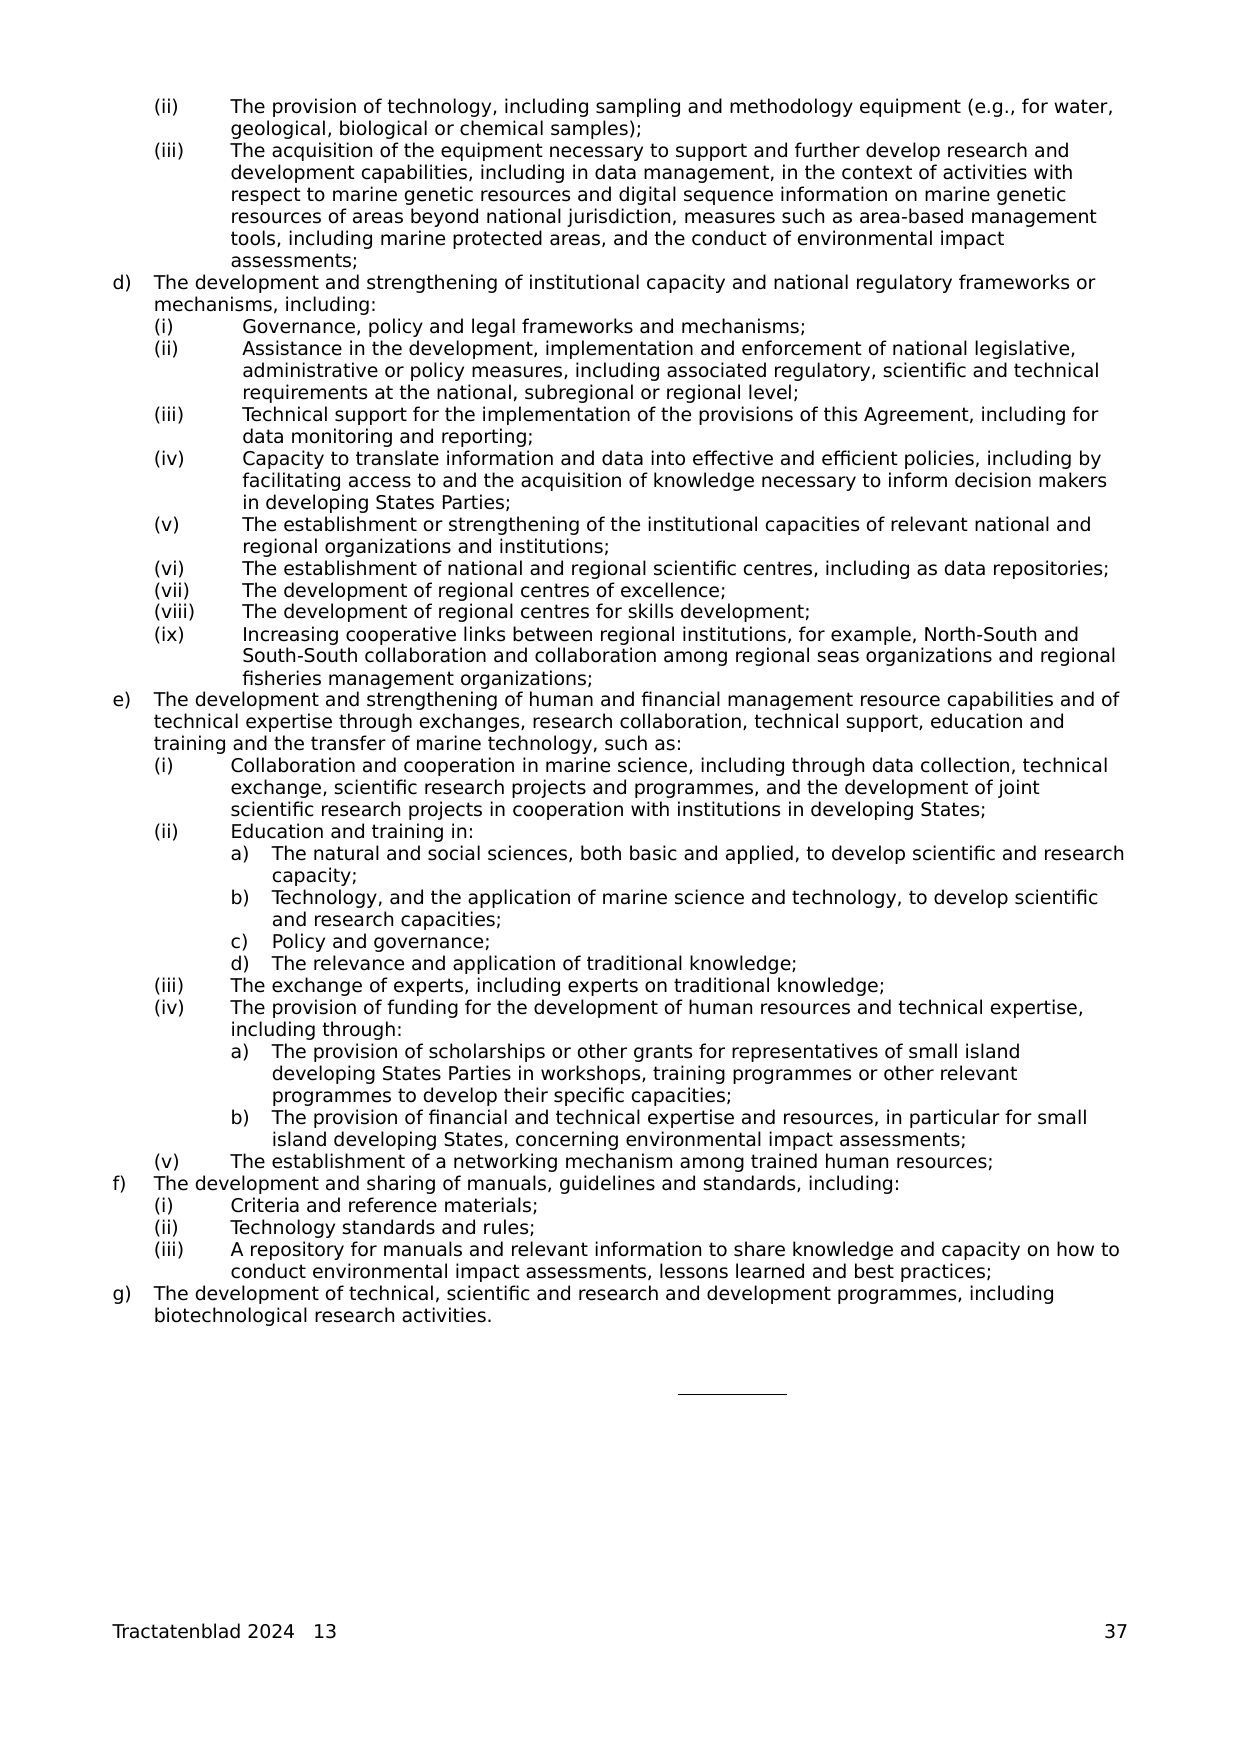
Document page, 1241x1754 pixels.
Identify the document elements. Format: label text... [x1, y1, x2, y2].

text (ii) Assistance in the development, implementation and enforcement of national legislative, administrative or policy measures, including associated regulatory, scientific and technical requirements at the national, subregional or regional level; [153, 338, 1128, 404]
text (vi) The establishment of national and regional scientific centres, including as data repositories; [153, 557, 1128, 579]
text (ii) The provision of technology, including sampling and methodology equipment (e.g., for water, geological, biological or chemical samples); [153, 96, 1128, 140]
text (iii) The acquisition of the equipment necessary to support and further develop research and development capabilities, including in data management, in the context of activities with respect to marine genetic resources and digital sequence information on marine genetic resources of areas beyond national jurisdiction, measures such as area-based management tools, including marine protected areas, and the conduct of environmental impact assessments; [153, 140, 1128, 272]
text (i) Criteria and reference materials; [153, 1195, 1128, 1217]
text e) The development and strengthening of human and financial management resource capabilities and of technical expertise through exchanges, research collaboration, technical support, education and training and the transfer of marine technology, such as: [112, 689, 1128, 755]
text (iii) Technical support for the implementation of the provisions of this Agreement, including for data monitoring and reporting; [153, 404, 1128, 448]
text (ii) Education and training in: [153, 821, 1128, 843]
text (viii) The development of regional centres for skills development; [153, 601, 1128, 623]
text c) Policy and governance; [230, 931, 1128, 953]
text d) The relevance and application of traditional knowledge; [230, 953, 1128, 975]
text d) The development and strengthening of institutional capacity and national regulatory frameworks or mechanisms, including: [112, 272, 1128, 316]
text (v) The establishment or strengthening of the institutional capacities of relevant national and regional organizations and institutions; [153, 513, 1128, 557]
text (i) Governance, policy and legal frameworks and mechanisms; [153, 316, 1128, 338]
text (i) Collaboration and cooperation in marine science, including through data collection, technical exchange, scientific research projects and programmes, and the development of joint scientific research projects in cooperation with institutions in developing States; [153, 755, 1128, 821]
text b) Technology, and the application of marine science and technology, to develop scientific and research capacities; [230, 887, 1128, 931]
text (iii) The exchange of experts, including experts on traditional knowledge; [153, 975, 1128, 997]
text (iv) Capacity to translate information and data into effective and efficient policies, including by facilitating access to and the acquisition of knowledge necessary to inform decision makers in developing States Parties; [153, 448, 1128, 513]
text g) The development of technical, scientific and research and development programmes, including biotechnological research activities. [112, 1283, 1128, 1327]
text b) The provision of financial and technical expertise and resources, in particular for small island developing States, concerning environmental impact assessments; [230, 1107, 1128, 1151]
text (iii) A repository for manuals and relevant information to share knowledge and capacity on how to conduct environmental impact assessments, lessons learned and best practices; [153, 1239, 1128, 1283]
text (ii) Technology standards and rules; [153, 1217, 1128, 1239]
text (ix) Increasing cooperative links between regional institutions, for example, North-South and South-South collaboration and collaboration among regional seas organizations and regional fisheries management organizations; [153, 623, 1128, 689]
text a) The natural and social sciences, both basic and applied, to develop scientific and research capacity; [230, 843, 1128, 887]
text a) The provision of scholarships or other grants for representatives of small island developing States Parties in workshops, training programmes or other relevant programmes to develop their specific capacities; [230, 1041, 1128, 1107]
text f) The development and sharing of manuals, guidelines and standards, including: [112, 1173, 1128, 1195]
text (vii) The development of regional centres of excellence; [153, 579, 1128, 601]
text (v) The establishment of a networking mechanism among trained human resources; [153, 1151, 1128, 1173]
text (iv) The provision of funding for the development of human resources and technical expertise, including through: [153, 997, 1128, 1041]
